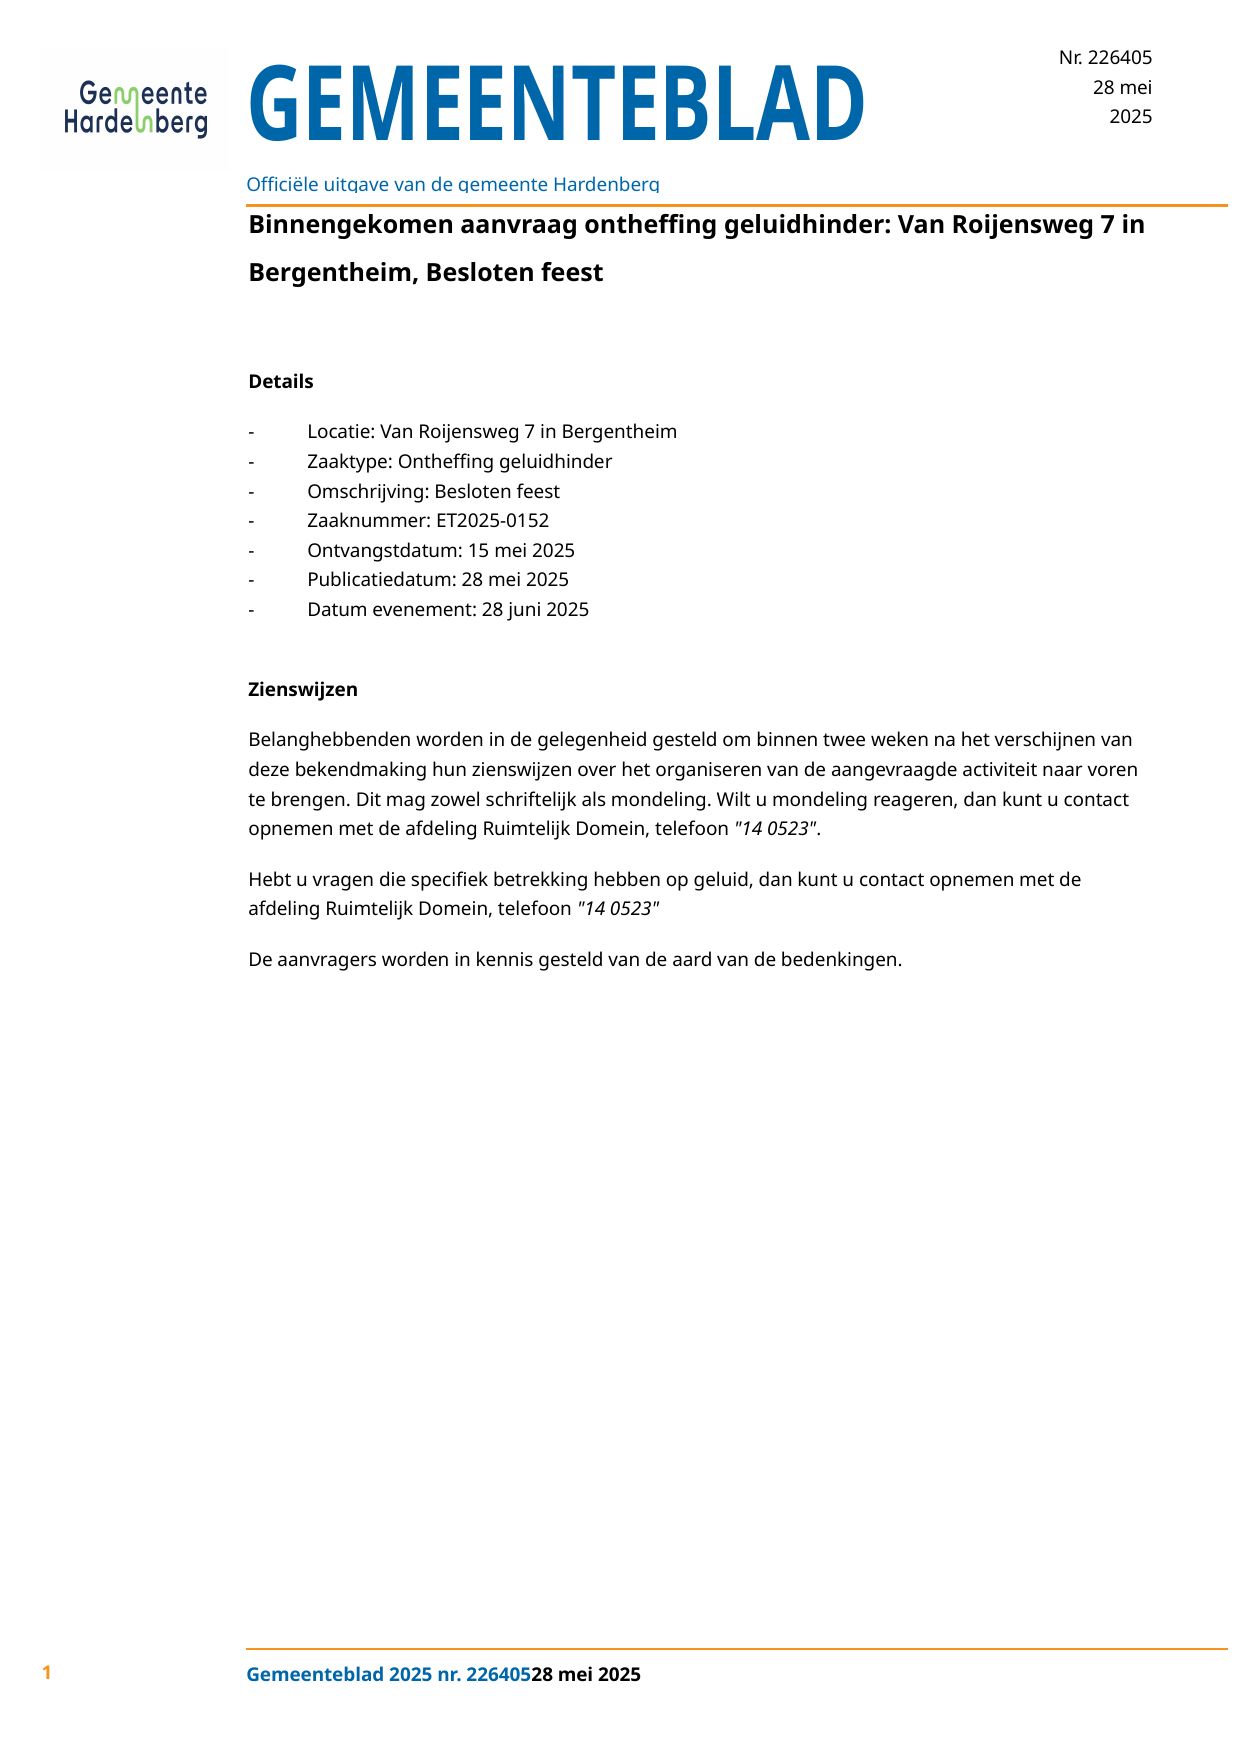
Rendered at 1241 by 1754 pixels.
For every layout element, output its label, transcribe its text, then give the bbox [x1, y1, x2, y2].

list Locatie: Van Roijensweg 7 in Bergentheim [248, 419, 1152, 444]
text Zienswijzen [248, 676, 1152, 702]
list Omschrijving: Besloten feest [248, 478, 1152, 504]
picture [41, 47, 231, 172]
text Binnengekomen aanvraag ontheffing geluidhinder: Van Roijensweg 7 in Bergentheim, Besloten feest [248, 207, 1152, 288]
text De aanvragers worden in kennis gesteld van de aard van de bedenkingen. [248, 946, 1152, 972]
list Datum evenement: 28 juni 2025 [248, 596, 1152, 622]
text Belanghebbenden worden in de gelegenheid gesteld om binnen twee weken na het verschijnen van deze bekendmaking hun zienswijzen over het organiseren van de aangevraagde activiteit naar voren te brengen. Dit mag zowel schriftelijk als mondeling. Wilt u mondeling reageren, dan kunt u contact opnemen met de afdeling Ruimtelijk Domein, telefoon "14 0523". [248, 727, 1152, 841]
list Zaaknummer: ET2025-0152 [248, 507, 1152, 533]
list Publicatiedatum: 28 mei 2025 [248, 567, 1152, 592]
text Hebt u vragen die specifiek betrekking hebben op geluid, dan kunt u contact opnemen met de afdeling Ruimtelijk Domein, telefoon "14 0523" [248, 866, 1152, 921]
list Zaaktype: Ontheffing geluidhinder [248, 448, 1152, 474]
text Details [248, 368, 1152, 394]
list Ontvangstdatum: 15 mei 2025 [248, 537, 1152, 563]
